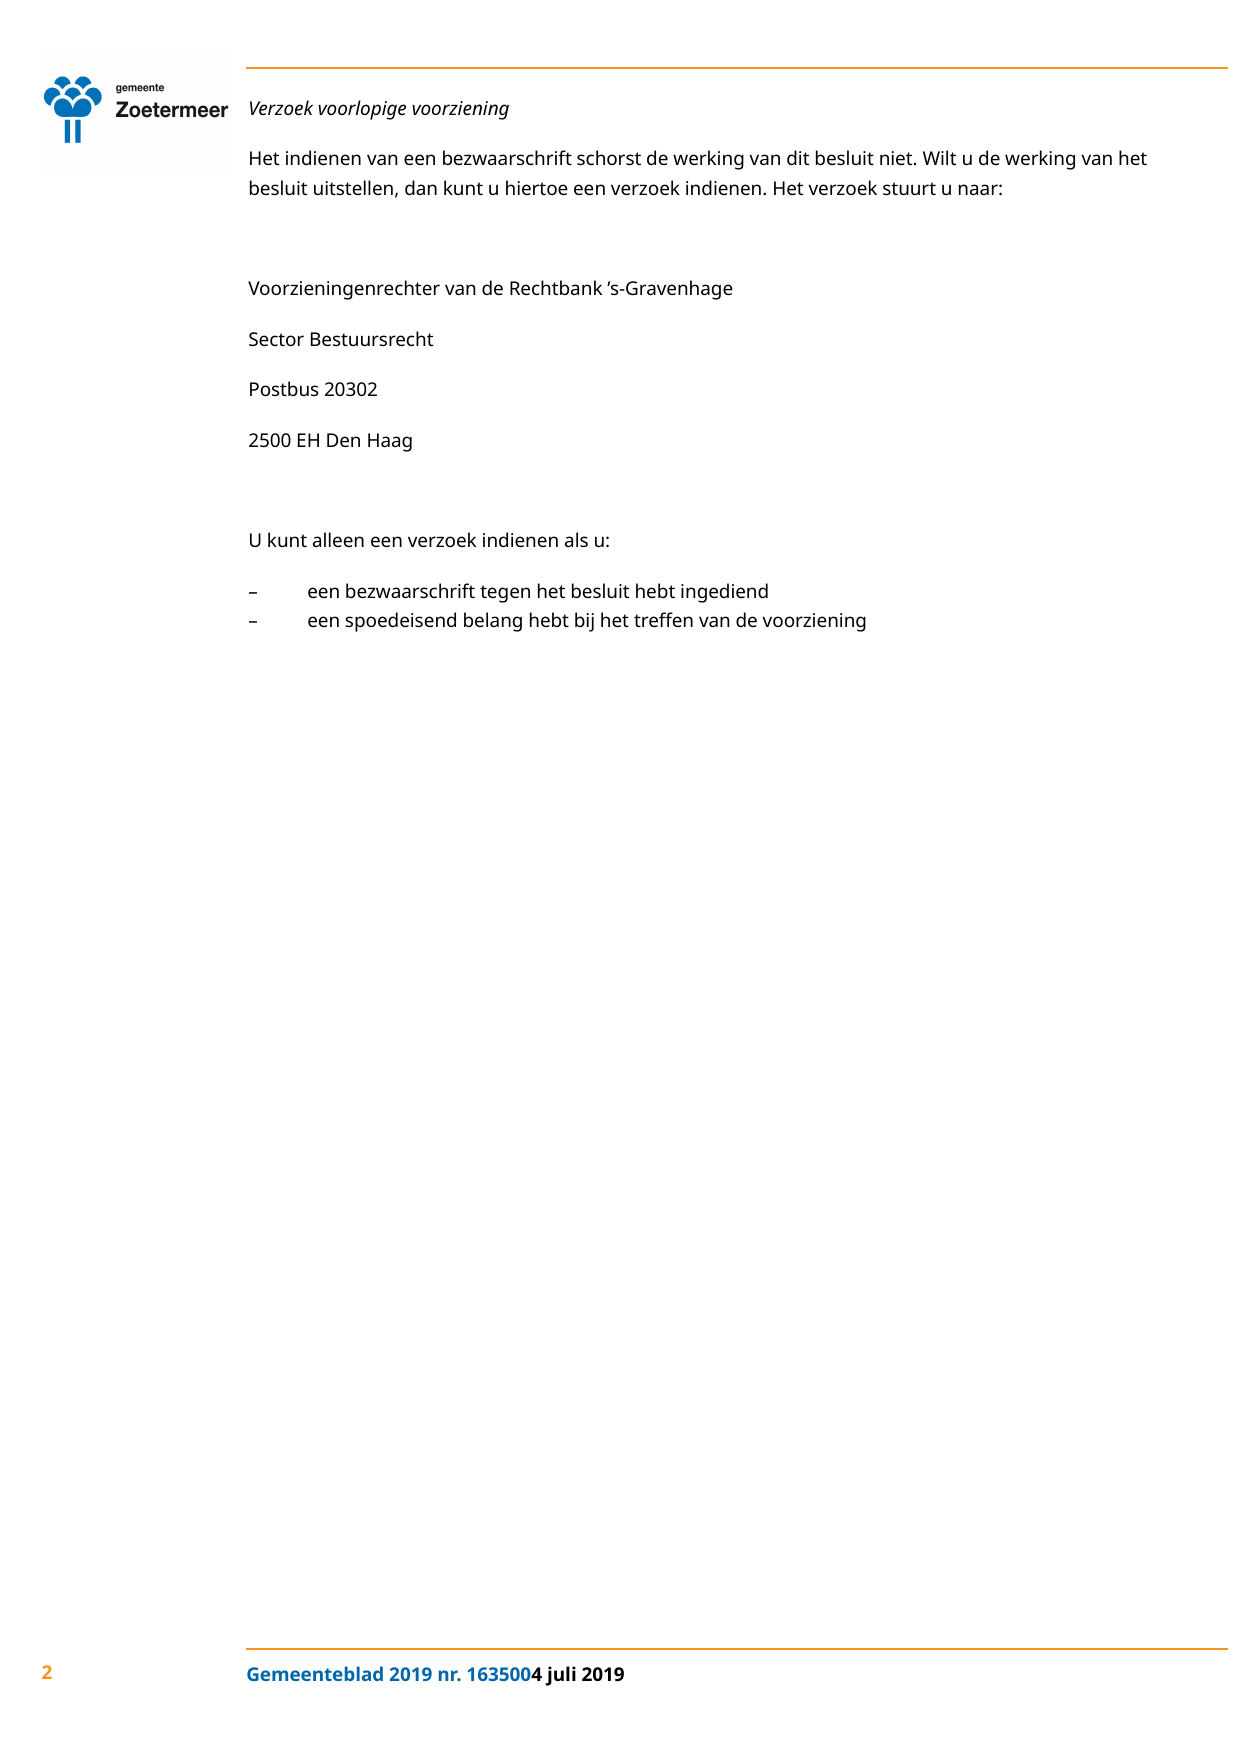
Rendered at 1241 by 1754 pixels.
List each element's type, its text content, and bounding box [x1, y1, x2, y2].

text U kunt alleen een verzoek indienen als u: [248, 528, 1152, 553]
list een spoedeisend belang hebt bij het treffen van de voorziening [248, 608, 1152, 633]
text Voorzieningenrechter van de Rechtbank ’s-Gravenhage [248, 276, 1152, 301]
text Postbus 20302 [248, 376, 1152, 402]
text 2500 EH Den Haag [248, 427, 1152, 453]
text Het indienen van een bezwaarschrift schorst de werking van dit besluit niet. Wilt u de werking van het besluit uitstellen, dan kunt u hiertoe een verzoek indienen. Het verzoek stuurt u naar: [248, 145, 1152, 201]
text Verzoek voorlopige voorziening [248, 95, 1152, 121]
text Sector Bestuursrecht [248, 326, 1152, 352]
list een bezwaarschrift tegen het besluit hebt ingediend [248, 578, 1152, 604]
picture [41, 47, 231, 172]
